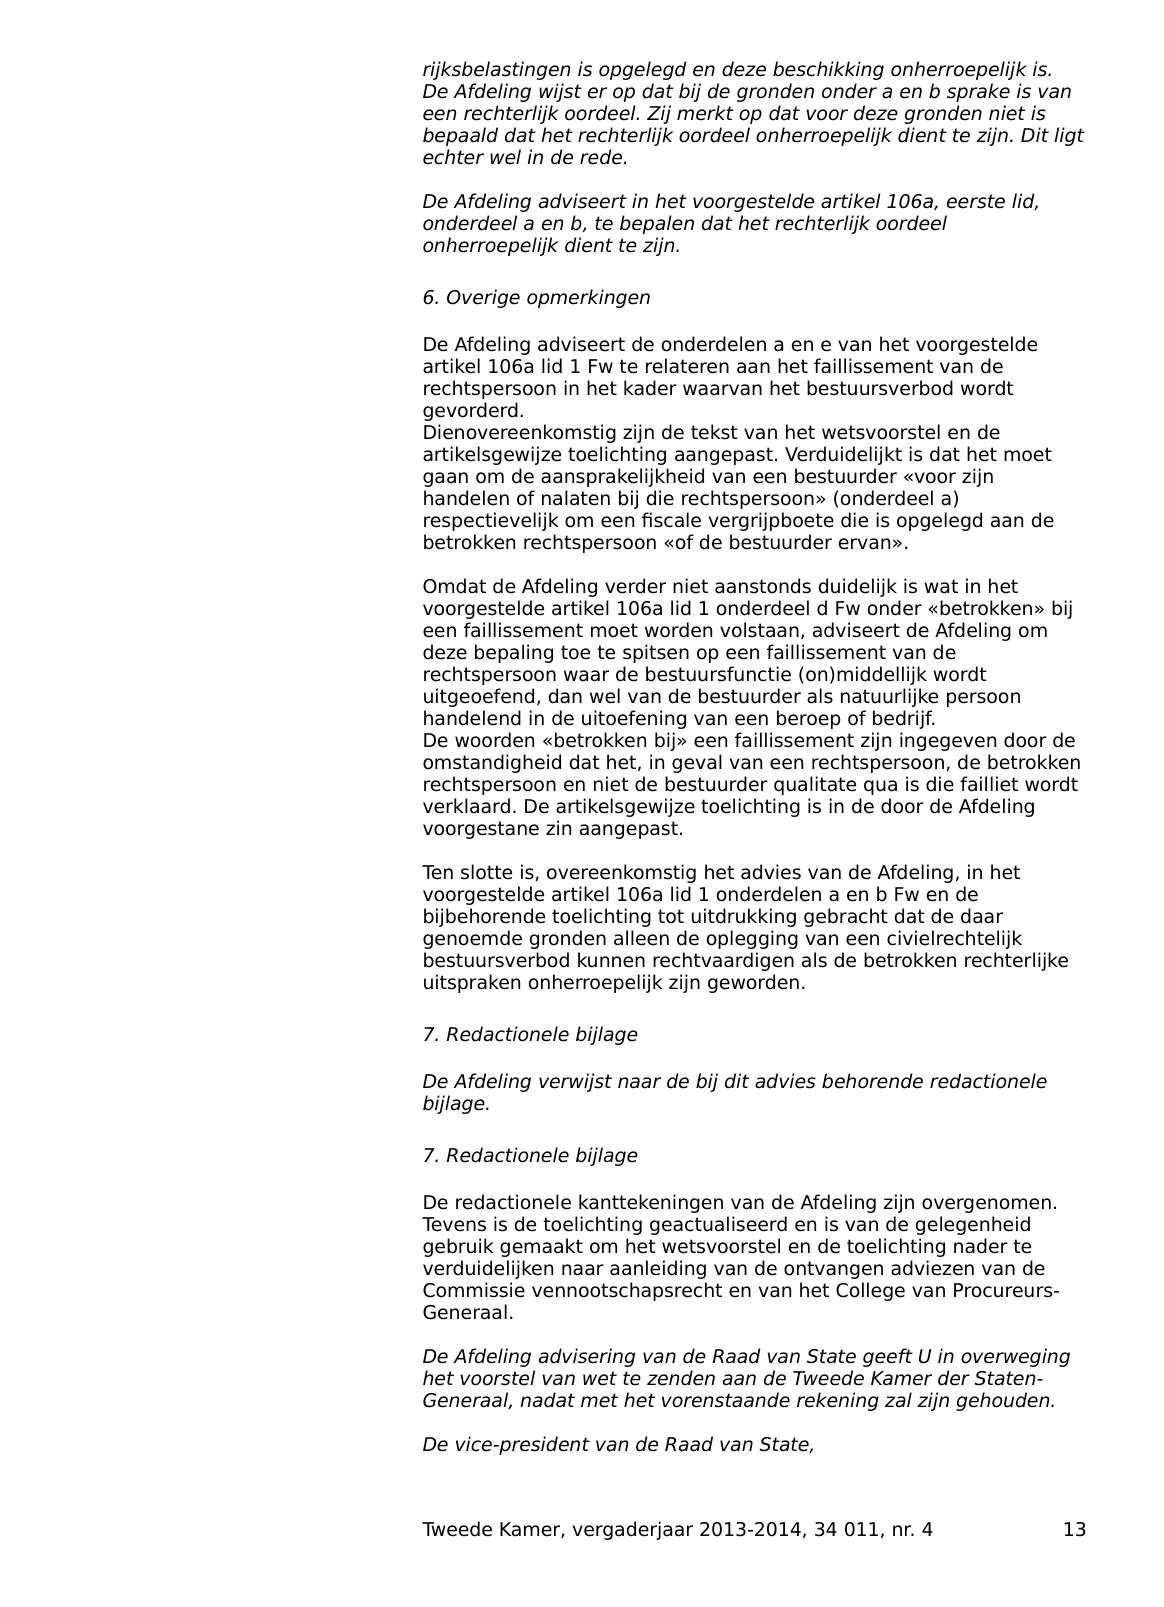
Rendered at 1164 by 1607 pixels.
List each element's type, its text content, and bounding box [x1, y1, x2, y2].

text De Afdeling advisering van de Raad van State geeft U in overweging het voorstel van wet te zenden aan de Tweede Kamer der Staten-Generaal, nadat met het vorenstaande rekening zal zijn gehouden. [422, 1346, 1087, 1412]
text De vice-president van de Raad van State, [422, 1434, 1087, 1456]
subtitle 6. Overige opmerkingen [422, 287, 1087, 309]
subtitle 7. Redactionele bijlage [422, 1024, 1087, 1046]
text rijksbelastingen is opgelegd en deze beschikking onherroepelijk is. De Afdeling wijst er op dat bij de gronden onder a en b sprake is van een rechterlijk oordeel. Zij merkt op dat voor deze gronden niet is bepaald dat het rechterlijk oordeel onherroepelijk dient te zijn. Dit ligt echter wel in de rede. [422, 59, 1087, 169]
text Omdat de Afdeling verder niet aanstonds duidelijk is wat in het voorgestelde artikel 106a lid 1 onderdeel d Fw onder «betrokken» bij een faillissement moet worden volstaan, adviseert de Afdeling om deze bepaling toe te spitsen op een faillissement van de rechtspersoon waar de bestuursfunctie (on)middellijk wordt uitgeoefend, dan wel van de bestuurder als natuurlijke persoon handelend in de uitoefening van een beroep of bedrijf. [422, 576, 1087, 730]
subtitle 7. Redactionele bijlage [422, 1145, 1087, 1167]
text Dienovereenkomstig zijn de tekst van het wetsvoorstel en de artikelsgewijze toelichting aangepast. Verduidelijkt is dat het moet gaan om de aansprakelijkheid van een bestuurder «voor zijn handelen of nalaten bij die rechtspersoon» (onderdeel a) respectievelijk om een fiscale vergrijpboete die is opgelegd aan de betrokken rechtspersoon «of de bestuurder ervan». [422, 422, 1087, 554]
text Ten slotte is, overeenkomstig het advies van de Afdeling, in het voorgestelde artikel 106a lid 1 onderdelen a en b Fw en de bijbehorende toelichting tot uitdrukking gebracht dat de daar genoemde gronden alleen de oplegging van een civielrechtelijk bestuursverbod kunnen rechtvaardigen als de betrokken rechterlijke uitspraken onherroepelijk zijn geworden. [422, 862, 1087, 994]
text De woorden «betrokken bij» een faillissement zijn ingegeven door de omstandigheid dat het, in geval van een rechtspersoon, de betrokken rechtspersoon en niet de bestuurder qualitate qua is die failliet wordt verklaard. De artikelsgewijze toelichting is in de door de Afdeling voorgestane zin aangepast. [422, 730, 1087, 840]
text De Afdeling adviseert de onderdelen a en e van het voorgestelde artikel 106a lid 1 Fw te relateren aan het faillissement van de rechtspersoon in het kader waarvan het bestuursverbod wordt gevorderd. [422, 334, 1087, 422]
text De redactionele kanttekeningen van de Afdeling zijn overgenomen. Tevens is de toelichting geactualiseerd en is van de gelegenheid gebruik gemaakt om het wetsvoorstel en de toelichting nader te verduidelijken naar aanleiding van de ontvangen adviezen van de Commissie vennootschapsrecht en van het College van Procureurs-Generaal. [422, 1192, 1087, 1324]
text De Afdeling adviseert in het voorgestelde artikel 106a, eerste lid, onderdeel a en b, te bepalen dat het rechterlijk oordeel onherroepelijk dient te zijn. [422, 191, 1087, 257]
text De Afdeling verwijst naar de bij dit advies behorende redactionele bijlage. [422, 1071, 1087, 1115]
